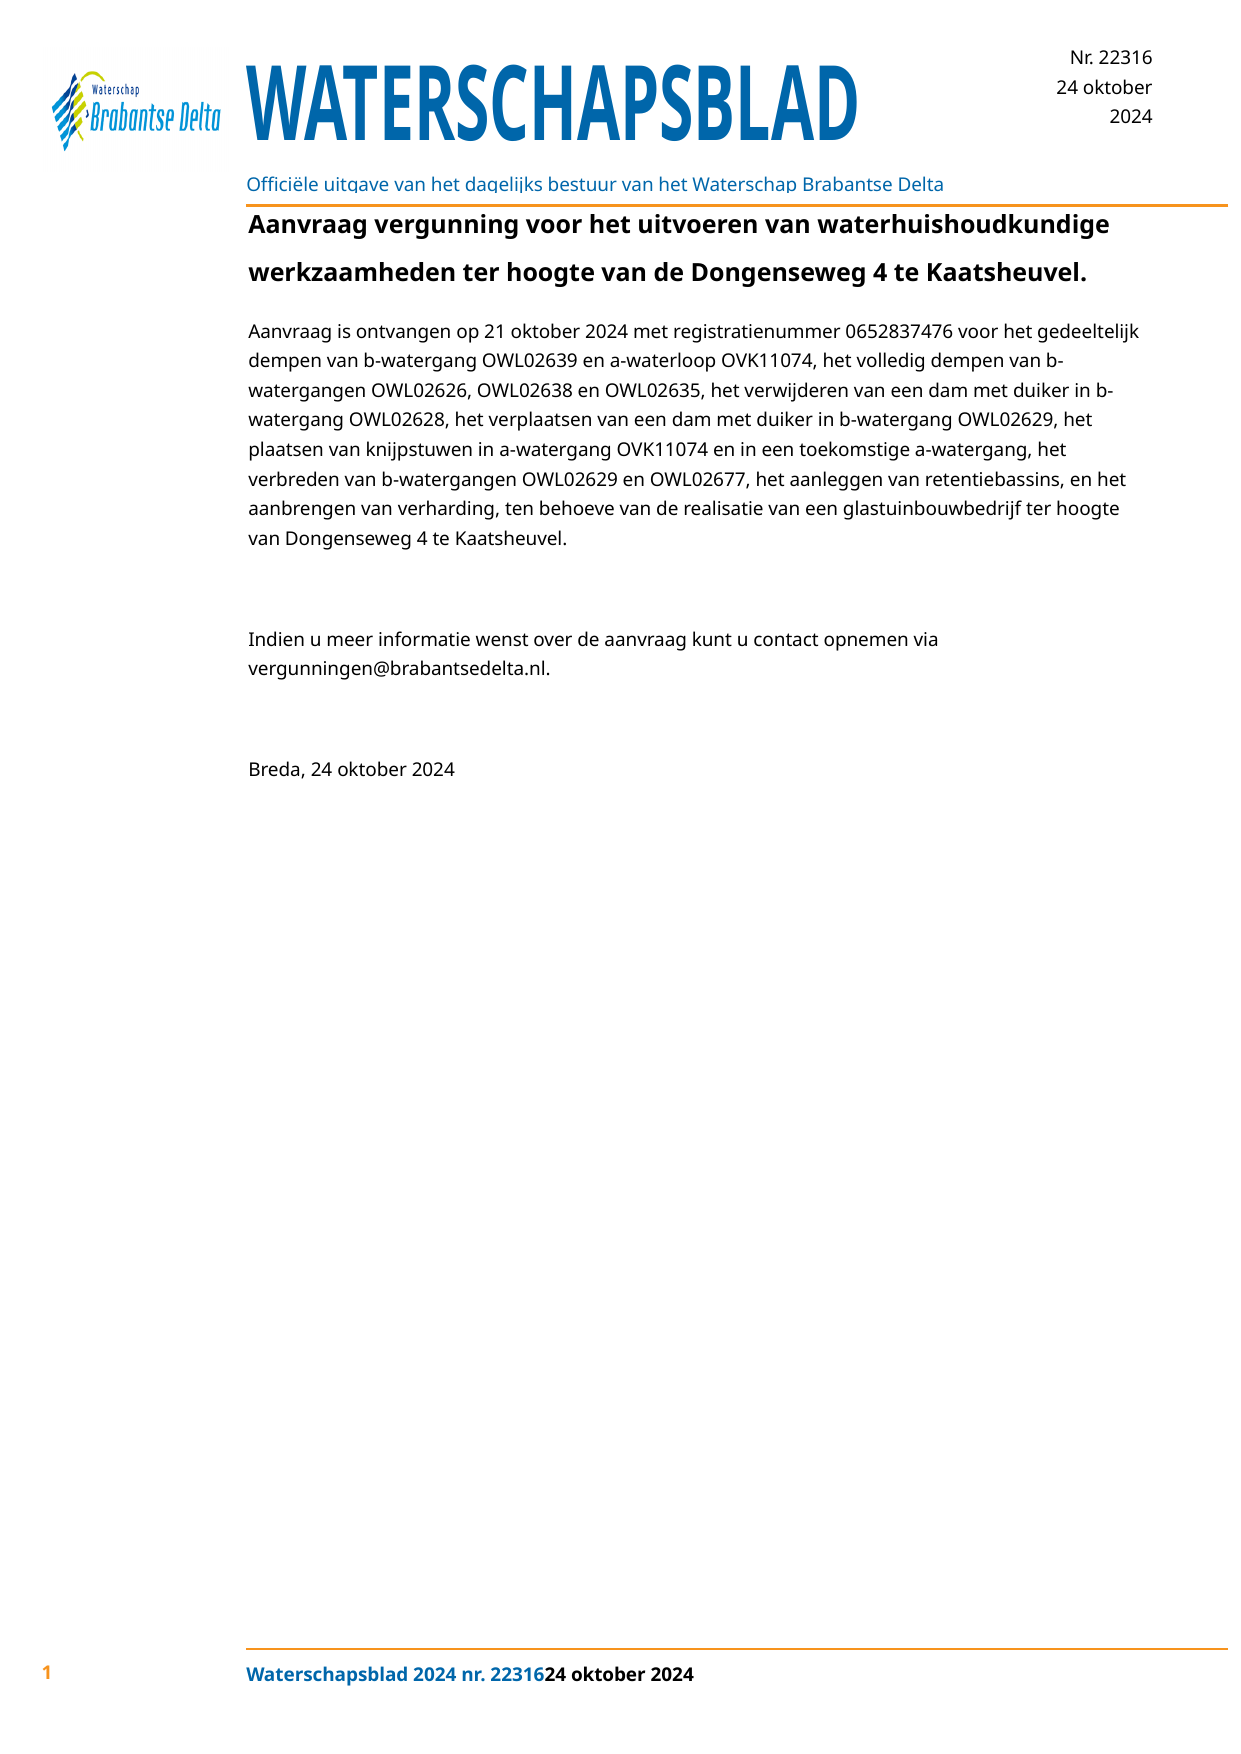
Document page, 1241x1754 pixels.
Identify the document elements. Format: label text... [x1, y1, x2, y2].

text Indien u meer informatie wenst over de aanvraag kunt u contact opnemen via vergunningen@brabantsedelta.nl. [248, 626, 1152, 681]
picture [41, 47, 231, 172]
text Breda, 24 oktober 2024 [248, 756, 1152, 782]
text Aanvraag is ontvangen op 21 oktober 2024 met registratienummer 0652837476 voor het gedeeltelijk dempen van b-watergang OWL02639 en a-waterloop OVK11074, het volledig dempen van b-watergangen OWL02626, OWL02638 en OWL02635, het verwijderen van een dam met duiker in b-watergang OWL02628, het verplaatsen van een dam met duiker in b-watergang OWL02629, het plaatsen van knijpstuwen in a-watergang OVK11074 en in een toekomstige a-watergang, het verbreden van b-watergangen OWL02629 en OWL02677, het aanleggen van retentiebassins, en het aanbrengen van verharding, ten behoeve van de realisatie van een glastuinbouwbedrijf ter hoogte van Dongenseweg 4 te Kaatsheuvel. [248, 318, 1152, 551]
text Aanvraag vergunning voor het uitvoeren van waterhuishoudkundige werkzaamheden ter hoogte van de Dongenseweg 4 te Kaatsheuvel. [248, 207, 1152, 288]
